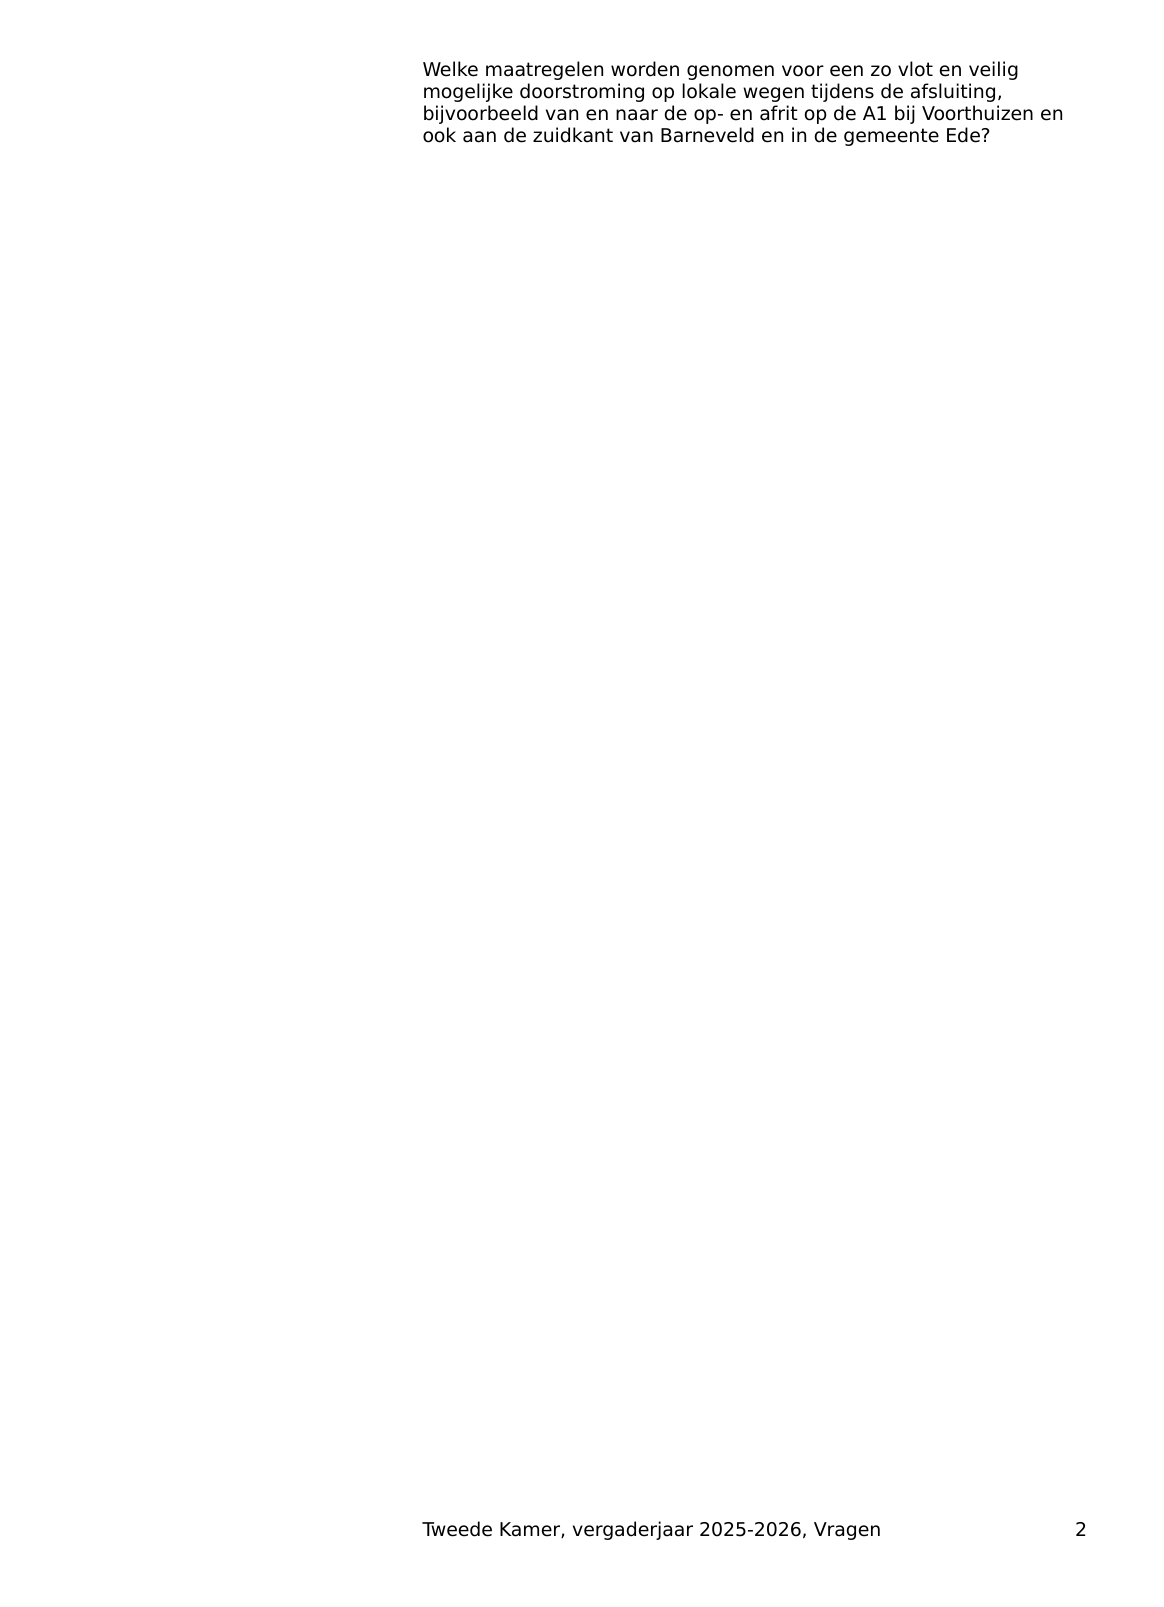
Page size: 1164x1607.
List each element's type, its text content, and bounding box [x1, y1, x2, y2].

text Welke maatregelen worden genomen voor een zo vlot en veilig mogelijke doorstroming op lokale wegen tijdens de afsluiting, bijvoorbeeld van en naar de op- en afrit op de A1 bij Voorthuizen en ook aan de zuidkant van Barneveld en in de gemeente Ede? [422, 59, 1087, 147]
